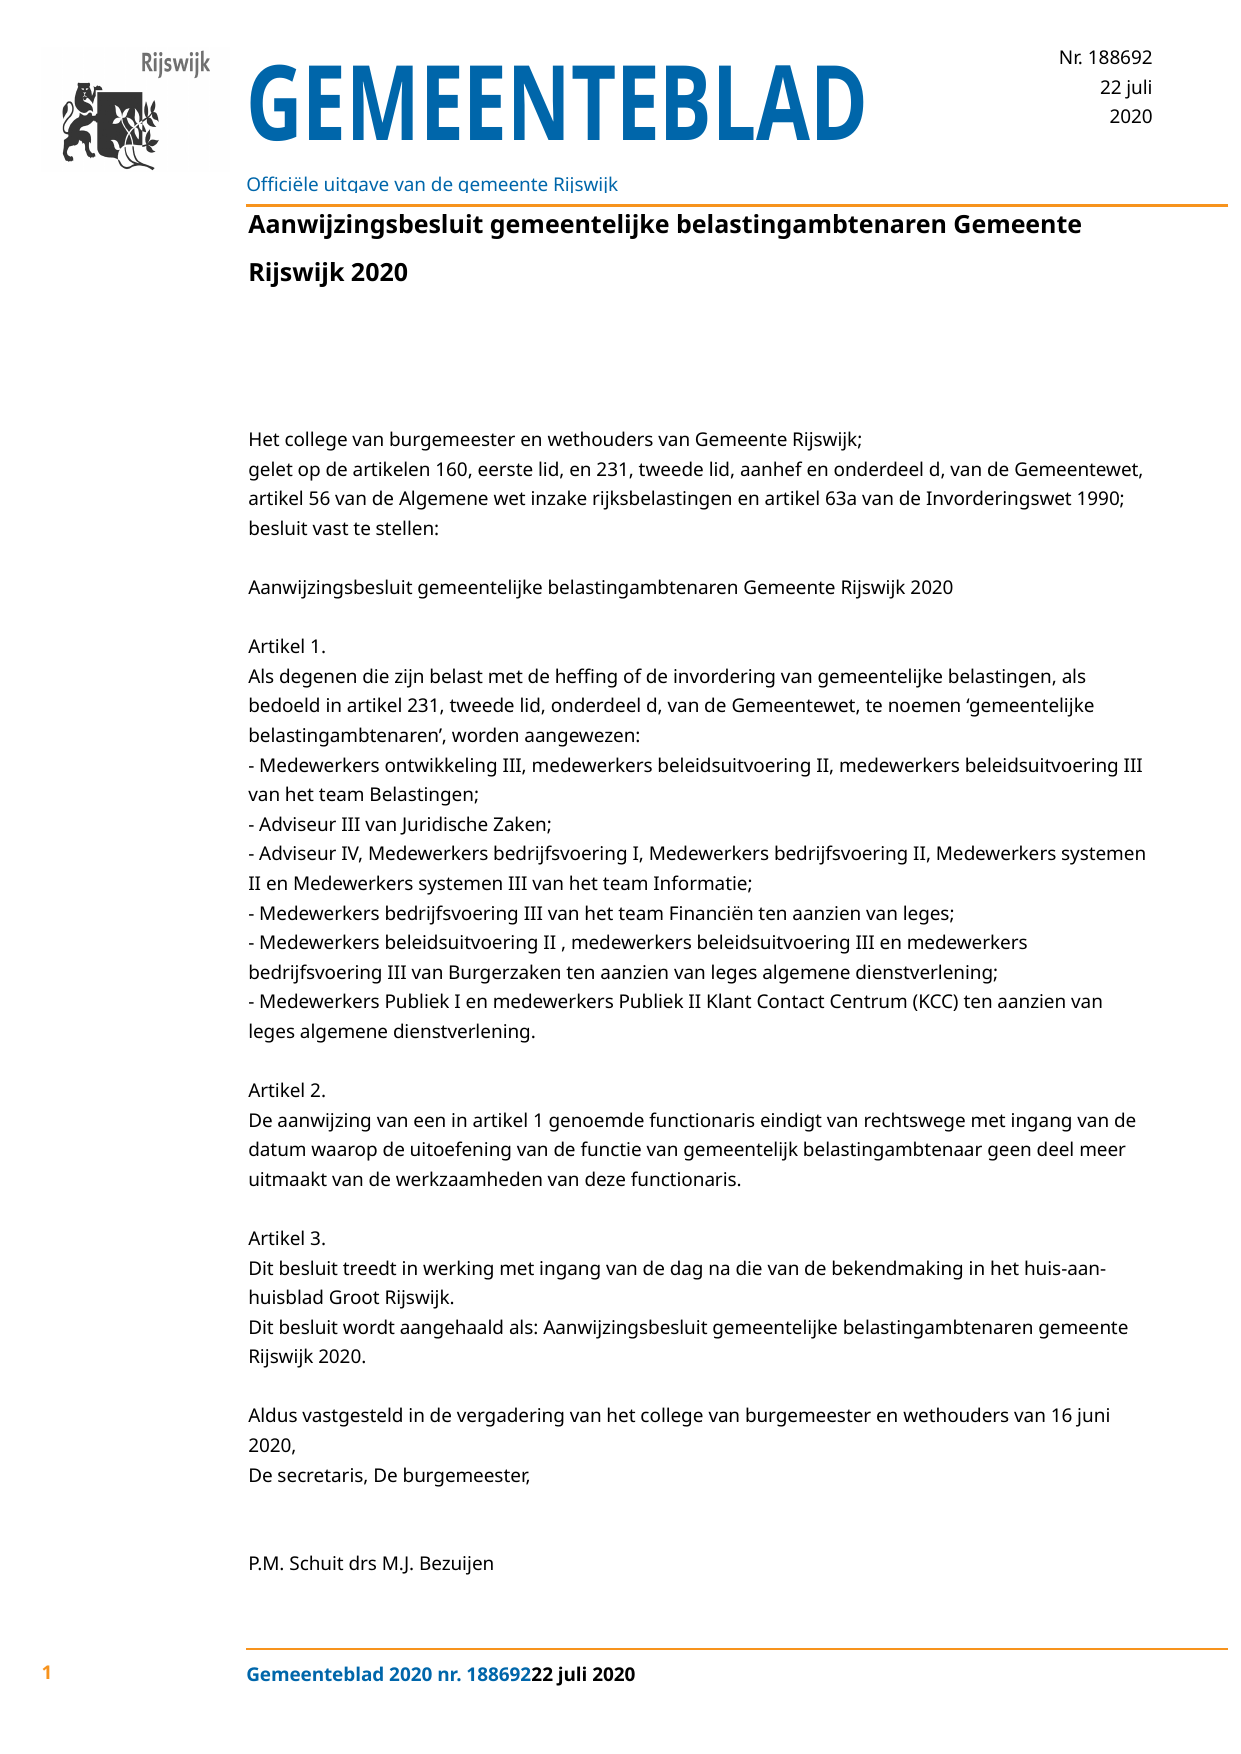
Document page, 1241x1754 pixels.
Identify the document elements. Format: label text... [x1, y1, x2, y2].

text besluit vast te stellen: [248, 515, 1152, 541]
text Het college van burgemeester en wethouders van Gemeente Rijswijk; [248, 426, 1152, 452]
text - Adviseur IV, Medewerkers bedrijfsvoering I, Medewerkers bedrijfsvoering II, Medewerkers systemen II en Medewerkers systemen III van het team Informatie; [248, 841, 1152, 896]
text Dit besluit treedt in werking met ingang van de dag na die van de bekendmaking in het huis-aan-huisblad Groot Rijswijk. [248, 1255, 1152, 1310]
text Artikel 3. [248, 1225, 1152, 1251]
text - Adviseur III van Juridische Zaken; [248, 811, 1152, 837]
text Aanwijzingsbesluit gemeentelijke belastingambtenaren Gemeente Rijswijk 2020 [248, 574, 1152, 600]
text Dit besluit wordt aangehaald als: Aanwijzingsbesluit gemeentelijke belastingambtenaren gemeente Rijswijk 2020. [248, 1314, 1152, 1369]
text - Medewerkers Publiek I en medewerkers Publiek II Klant Contact Centrum (KCC) ten aanzien van leges algemene dienstverlening. [248, 988, 1152, 1044]
text Artikel 1. [248, 633, 1152, 659]
text Als degenen die zijn belast met de heffing of de invordering van gemeentelijke belastingen, als bedoeld in artikel 231, tweede lid, onderdeel d, van de Gemeentewet, te noemen ‘gemeentelijke belastingambtenaren’, worden aangewezen: [248, 663, 1152, 748]
text - Medewerkers ontwikkeling III, medewerkers beleidsuitvoering II, medewerkers beleidsuitvoering III van het team Belastingen; [248, 752, 1152, 807]
text - Medewerkers bedrijfsvoering III van het team Financiën ten aanzien van leges; [248, 900, 1152, 925]
text - Medewerkers beleidsuitvoering II , medewerkers beleidsuitvoering III en medewerkers bedrijfsvoering III van Burgerzaken ten aanzien van leges algemene dienstverlening; [248, 929, 1152, 984]
text Artikel 2. [248, 1077, 1152, 1103]
text Aanwijzingsbesluit gemeentelijke belastingambtenaren Gemeente Rijswijk 2020 [248, 207, 1152, 288]
text P.M. Schuit drs M.J. Bezuijen [248, 1551, 1152, 1576]
text gelet op de artikelen 160, eerste lid, en 231, tweede lid, aanhef en onderdeel d, van de Gemeentewet, artikel 56 van de Algemene wet inzake rijksbelastingen en artikel 63a van de Invorderingswet 1990; [248, 456, 1152, 511]
text De aanwijzing van een in artikel 1 genoemde functionaris eindigt van rechtswege met ingang van de datum waarop de uitoefening van de functie van gemeentelijk belastingambtenaar geen deel meer uitmaakt van de werkzaamheden van deze functionaris. [248, 1107, 1152, 1192]
picture [41, 47, 231, 172]
text De secretaris, De burgemeester, [248, 1462, 1152, 1487]
text Aldus vastgesteld in de vergadering van het college van burgemeester en wethouders van 16 juni 2020, [248, 1403, 1152, 1458]
